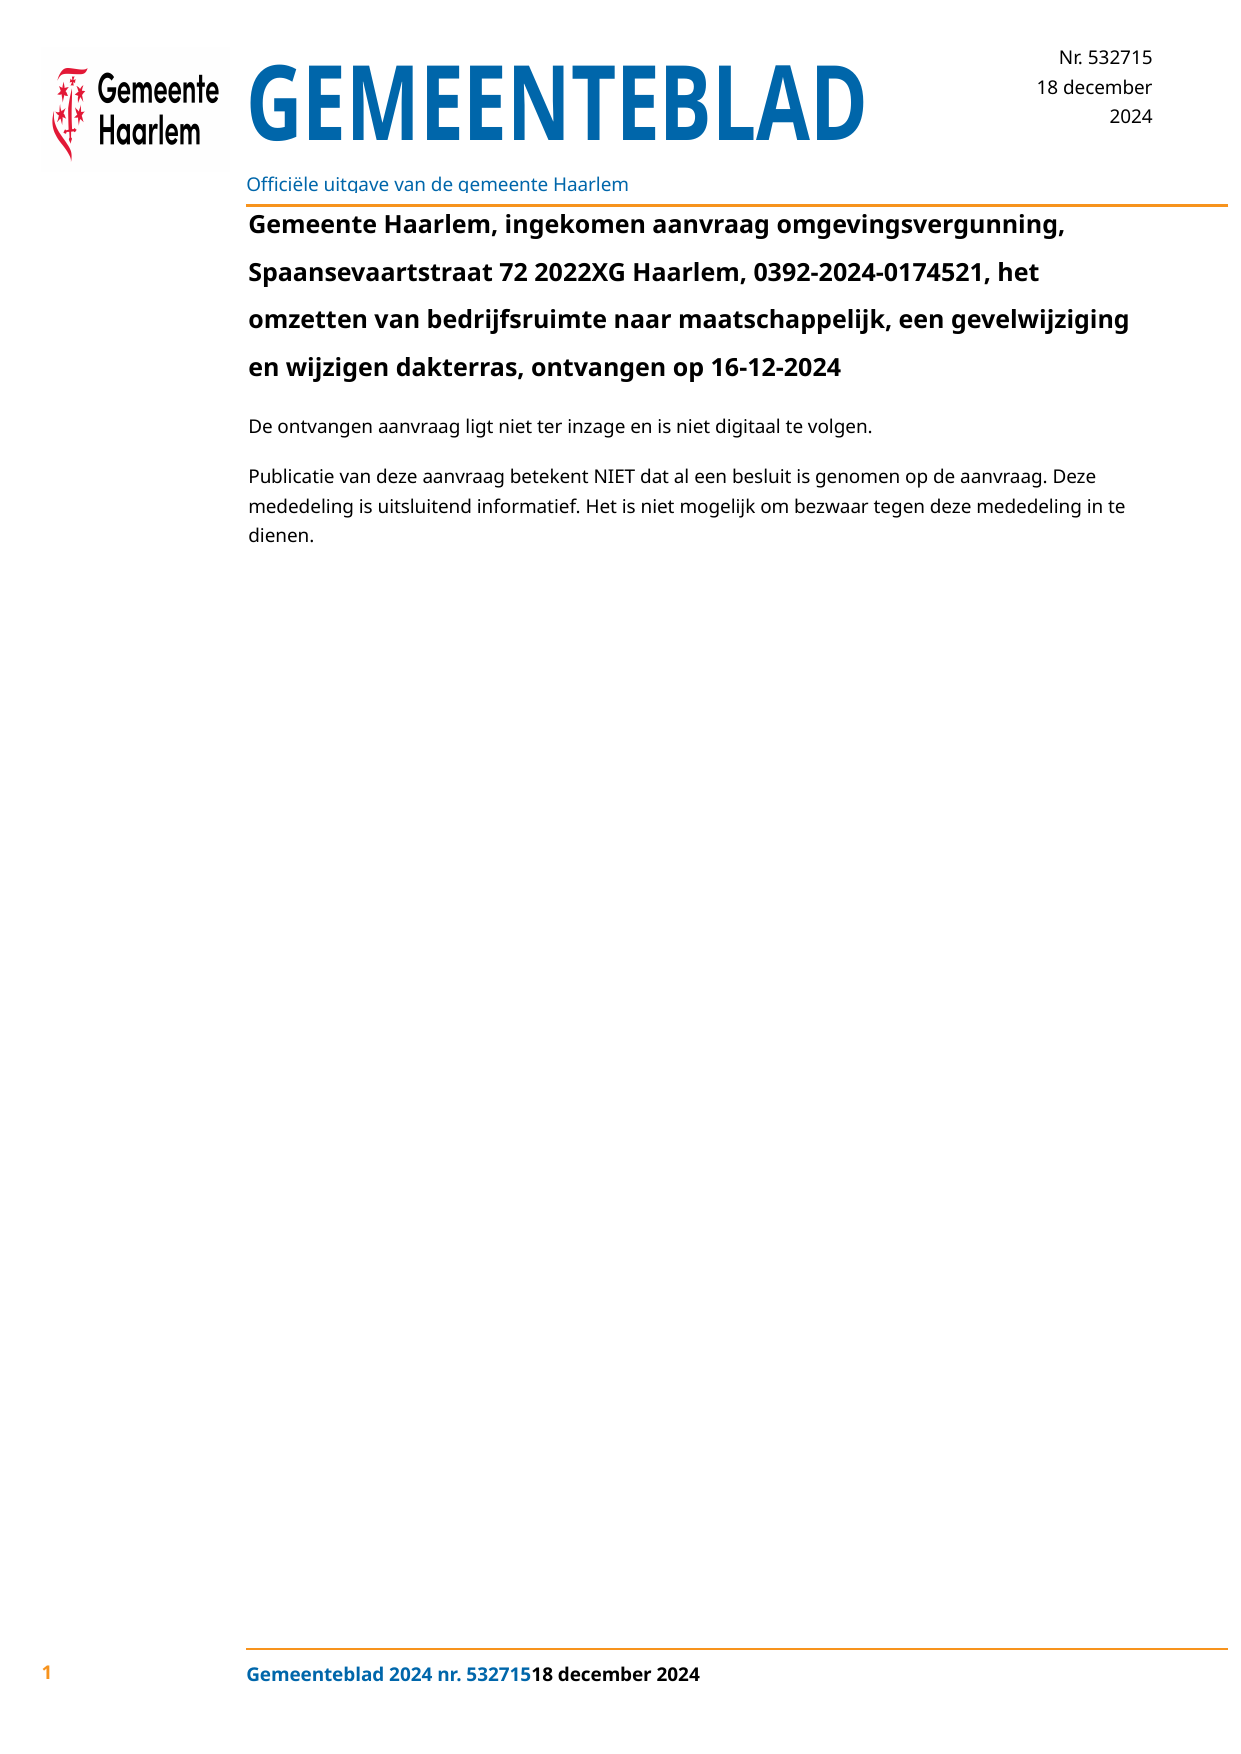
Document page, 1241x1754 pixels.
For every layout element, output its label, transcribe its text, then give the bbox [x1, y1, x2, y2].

picture [41, 47, 231, 172]
text Gemeente Haarlem, ingekomen aanvraag omgevingsvergunning, Spaansevaartstraat 72 2022XG Haarlem, 0392-2024-0174521, het omzetten van bedrijfsruimte naar maatschappelijk, een gevelwijziging en wijzigen dakterras, ontvangen op 16-12-2024 [248, 207, 1152, 384]
text Publicatie van deze aanvraag betekent NIET dat al een besluit is genomen op de aanvraag. Deze mededeling is uitsluitend informatief. Het is niet mogelijk om bezwaar tegen deze mededeling in te dienen. [248, 463, 1152, 548]
text De ontvangen aanvraag ligt niet ter inzage en is niet digitaal te volgen. [248, 413, 1152, 439]
